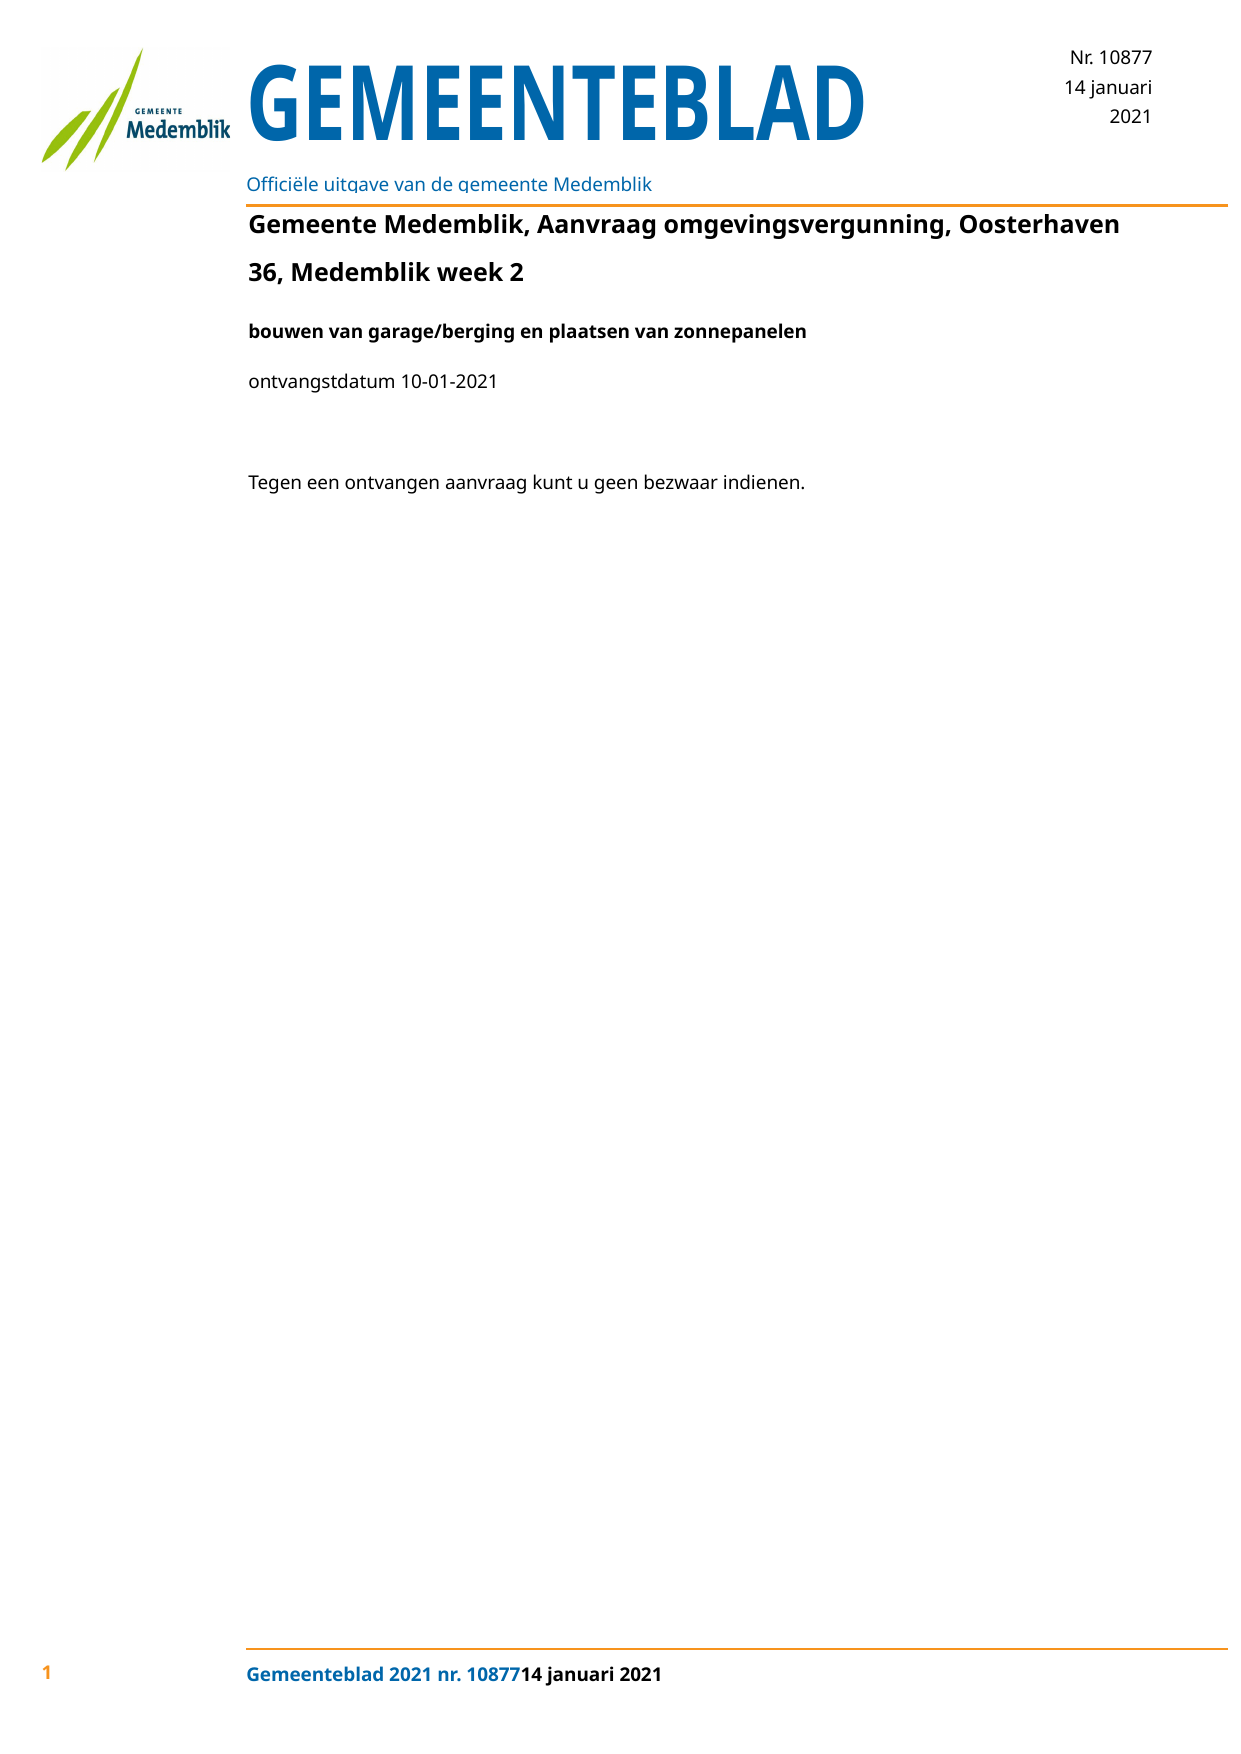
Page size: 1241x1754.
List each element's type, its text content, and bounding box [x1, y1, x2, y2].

text bouwen van garage/berging en plaatsen van zonnepanelen [248, 318, 1152, 344]
text Gemeente Medemblik, Aanvraag omgevingsvergunning, Oosterhaven 36, Medemblik week 2 [248, 207, 1152, 288]
picture [41, 47, 231, 172]
text Tegen een ontvangen aanvraag kunt u geen bezwaar indienen. [248, 469, 1152, 495]
text ontvangstdatum 10-01-2021 [248, 368, 1152, 394]
